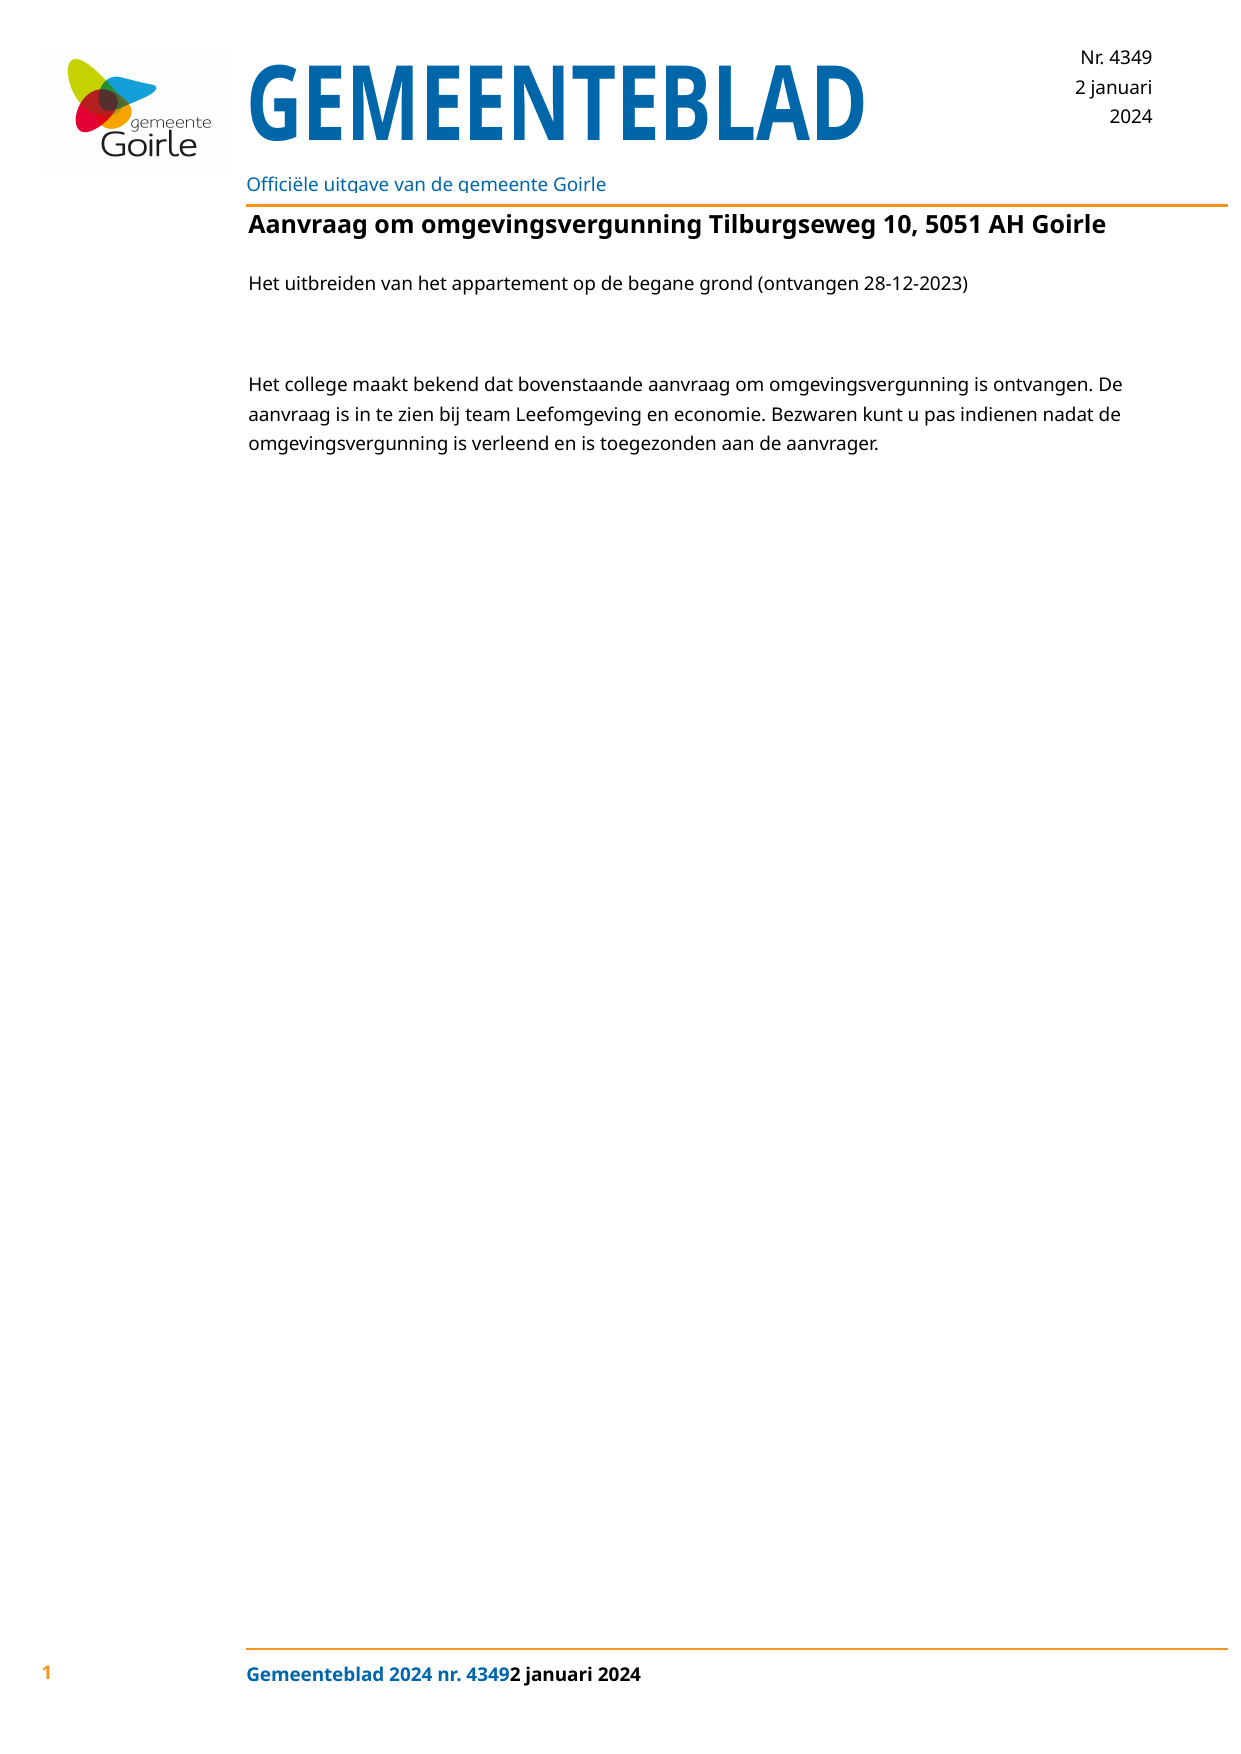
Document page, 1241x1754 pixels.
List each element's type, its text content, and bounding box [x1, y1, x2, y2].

picture [41, 47, 231, 172]
text Aanvraag om omgevingsvergunning Tilburgseweg 10, 5051 AH Goirle [248, 207, 1152, 241]
text Het uitbreiden van het appartement op de begane grond (ontvangen 28-12-2023) [248, 270, 1152, 296]
text Het college maakt bekend dat bovenstaande aanvraag om omgevingsvergunning is ontvangen. De aanvraag is in te zien bij team Leefomgeving en economie. Bezwaren kunt u pas indienen nadat de omgevingsvergunning is verleend en is toegezonden aan de aanvrager. [248, 371, 1152, 456]
